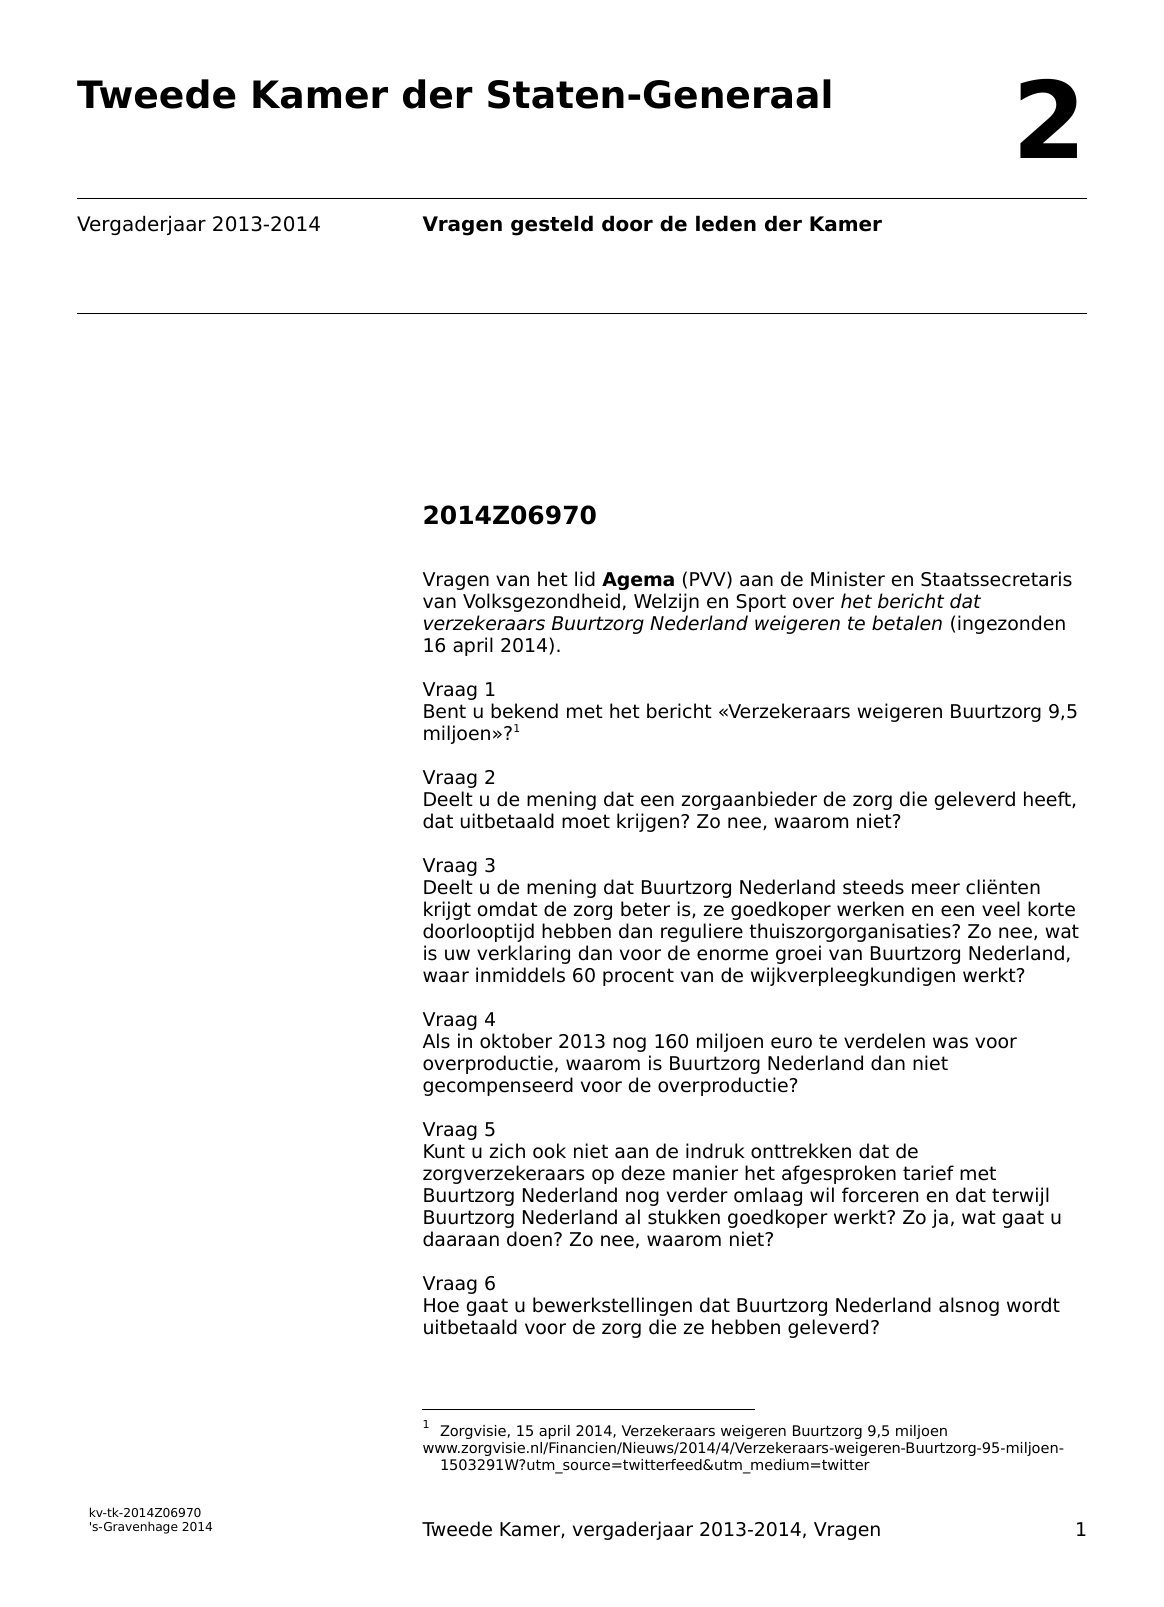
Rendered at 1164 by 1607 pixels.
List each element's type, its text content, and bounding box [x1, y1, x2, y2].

text Zorgvisie, 15 april 2014, Verzekeraars weigeren Buurtzorg 9,5 miljoen [422, 1418, 1087, 1441]
table_header Tweede Kamer der Staten-Generaal [77, 59, 886, 198]
text Vraag 5 [422, 1119, 1087, 1141]
table_cell Vragen gesteld door de leden der Kamer [422, 199, 1087, 313]
text Vraag 4 [422, 1009, 1087, 1031]
text Hoe gaat u bewerkstellingen dat Buurtzorg Nederland alsnog wordt uitbetaald voor de zorg die ze hebben geleverd? [422, 1295, 1087, 1339]
text Als in oktober 2013 nog 160 miljoen euro te verdelen was voor overproductie, waarom is Buurtzorg Nederland dan niet gecompenseerd voor de overproductie? [422, 1031, 1087, 1097]
table_header 2 [886, 59, 1087, 198]
text Vraag 2 [422, 767, 1087, 789]
text Bent u bekend met het bericht «Verzekeraars weigeren Buurtzorg 9,5 miljoen»? [422, 701, 1087, 745]
text Deelt u de mening dat een zorgaanbieder de zorg die geleverd heeft, dat uitbetaald moet krijgen? Zo nee, waarom niet? [422, 789, 1087, 833]
text Kunt u zich ook niet aan de indruk onttrekken dat de zorgverzekeraars op deze manier het afgesproken tarief met Buurtzorg Nederland nog verder omlaag wil forceren en dat terwijl Buurtzorg Nederland al stukken goedkoper werkt? Zo ja, wat gaat u daaraan doen? Zo nee, waarom niet? [422, 1141, 1087, 1251]
text Vraag 3 [422, 855, 1087, 877]
text kv-tk-2014Z06970 [88, 1506, 323, 1520]
text www.zorgvisie.nl/Financien/Nieuws/2014/4/Verzekeraars-weigeren-Buurtzorg-95-miljoen-1503291W?utm_source=twitterfeed&utm_medium=twitter [422, 1441, 1087, 1474]
table_cell Vergaderjaar 2013-2014 [77, 199, 422, 313]
text Vraag 1 [422, 679, 1087, 701]
text Vraag 6 [422, 1273, 1087, 1295]
text 's-Gravenhage 2014 [88, 1520, 323, 1534]
text Deelt u de mening dat Buurtzorg Nederland steeds meer cliënten krijgt omdat de zorg beter is, ze goedkoper werken en een veel korte doorlooptijd hebben dan reguliere thuiszorgorganisaties? Zo nee, wat is uw verklaring dan voor de enorme groei van Buurtzorg Nederland, waar inmiddels 60 procent van de wijkverpleegkundigen werkt? [422, 877, 1087, 987]
text 2014Z06970 [422, 501, 1087, 531]
text Vragen van het lid Agema (PVV) aan de Minister en Staatssecretaris van Volksgezondheid, Welzijn en Sport over het bericht dat verzekeraars Buurtzorg Nederland weigeren te betalen (ingezonden 16 april 2014). [422, 569, 1087, 657]
